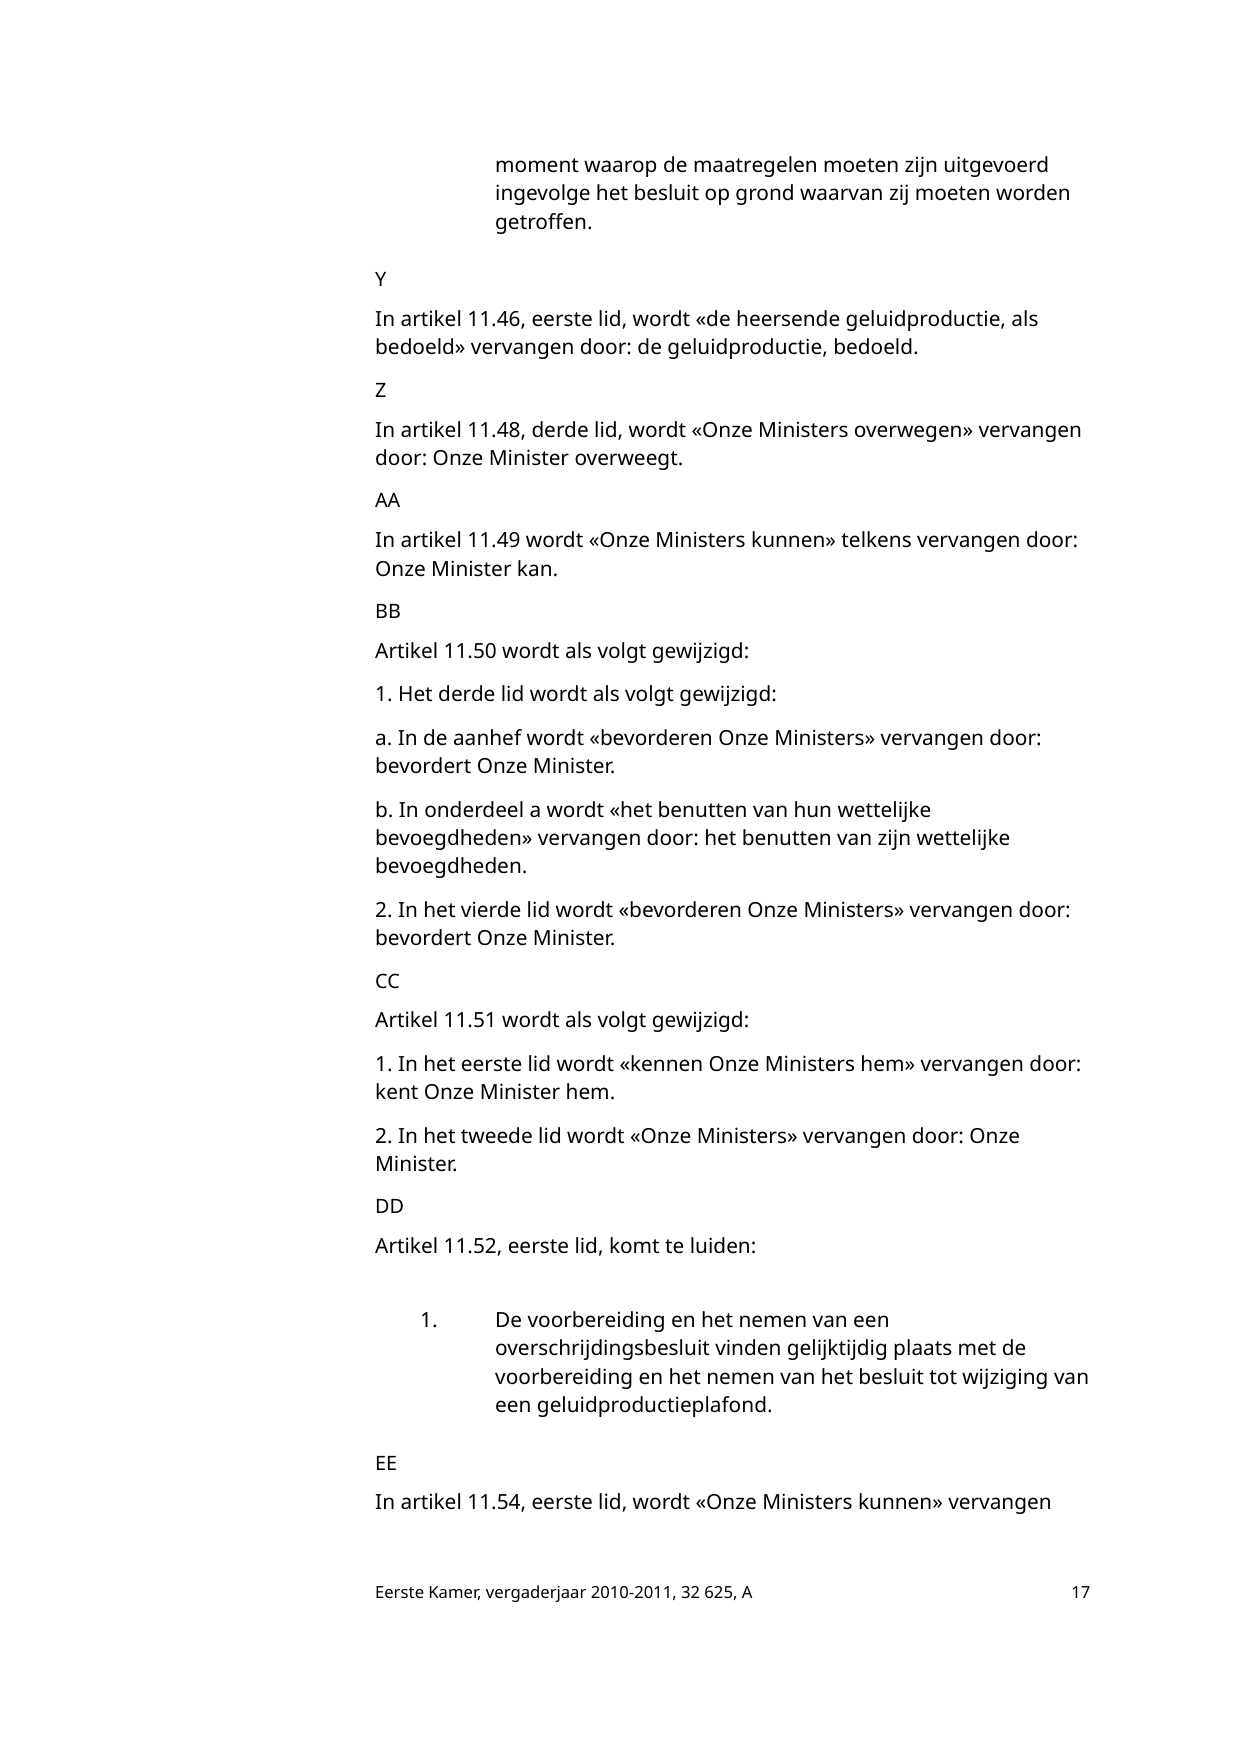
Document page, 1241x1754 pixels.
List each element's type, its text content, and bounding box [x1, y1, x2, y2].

text EE [375, 1449, 1090, 1476]
text Z [375, 376, 1090, 403]
text CC [375, 967, 1090, 994]
text In artikel 11.54, eerste lid, wordt «Onze Ministers kunnen» vervangen [375, 1487, 1090, 1516]
text b. In onderdeel a wordt «het benutten van hun wettelijke bevoegdheden» vervangen door: het benutten van zijn wettelijke bevoegdheden. [375, 795, 1090, 880]
text a. In de aanhef wordt «bevorderen Onze Ministers» vervangen door: bevordert Onze Minister. [375, 723, 1090, 780]
text Artikel 11.50 wordt als volgt gewijzigd: [375, 636, 1090, 664]
text In artikel 11.48, derde lid, wordt «Onze Ministers overwegen» vervangen door: Onze Minister overweegt. [375, 415, 1090, 472]
text 2. In het tweede lid wordt «Onze Ministers» vervangen door: Onze Minister. [375, 1121, 1090, 1178]
text Artikel 11.52, eerste lid, komt te luiden: [375, 1232, 1090, 1260]
text In artikel 11.46, eerste lid, wordt «de heersende geluidproductie, als bedoeld» vervangen door: de geluidproductie, bedoeld. [375, 304, 1090, 361]
text 2. In het vierde lid wordt «bevorderen Onze Ministers» vervangen door: bevordert Onze Minister. [375, 895, 1090, 952]
text DD [375, 1193, 1090, 1220]
text 1. In het eerste lid wordt «kennen Onze Ministers hem» vervangen door: kent Onze Minister hem. [375, 1049, 1090, 1106]
text BB [375, 597, 1090, 624]
list De voorbereiding en het nemen van een overschrijdingsbesluit vinden gelijktijdig plaats met de voorbereiding en het nemen van het besluit tot wijziging van een geluidproductieplafond. [420, 1305, 1090, 1419]
text Artikel 11.51 wordt als volgt gewijzigd: [375, 1006, 1090, 1034]
text 1. Het derde lid wordt als volgt gewijzigd: [375, 679, 1090, 708]
text Y [375, 265, 1090, 292]
text In artikel 11.49 wordt «Onze Ministers kunnen» telkens vervangen door: Onze Minister kan. [375, 525, 1090, 582]
list moment waarop de maatregelen moeten zijn uitgevoerd ingevolge het besluit op grond waarvan zij moeten worden getroffen. [420, 150, 1090, 235]
text AA [375, 487, 1090, 513]
